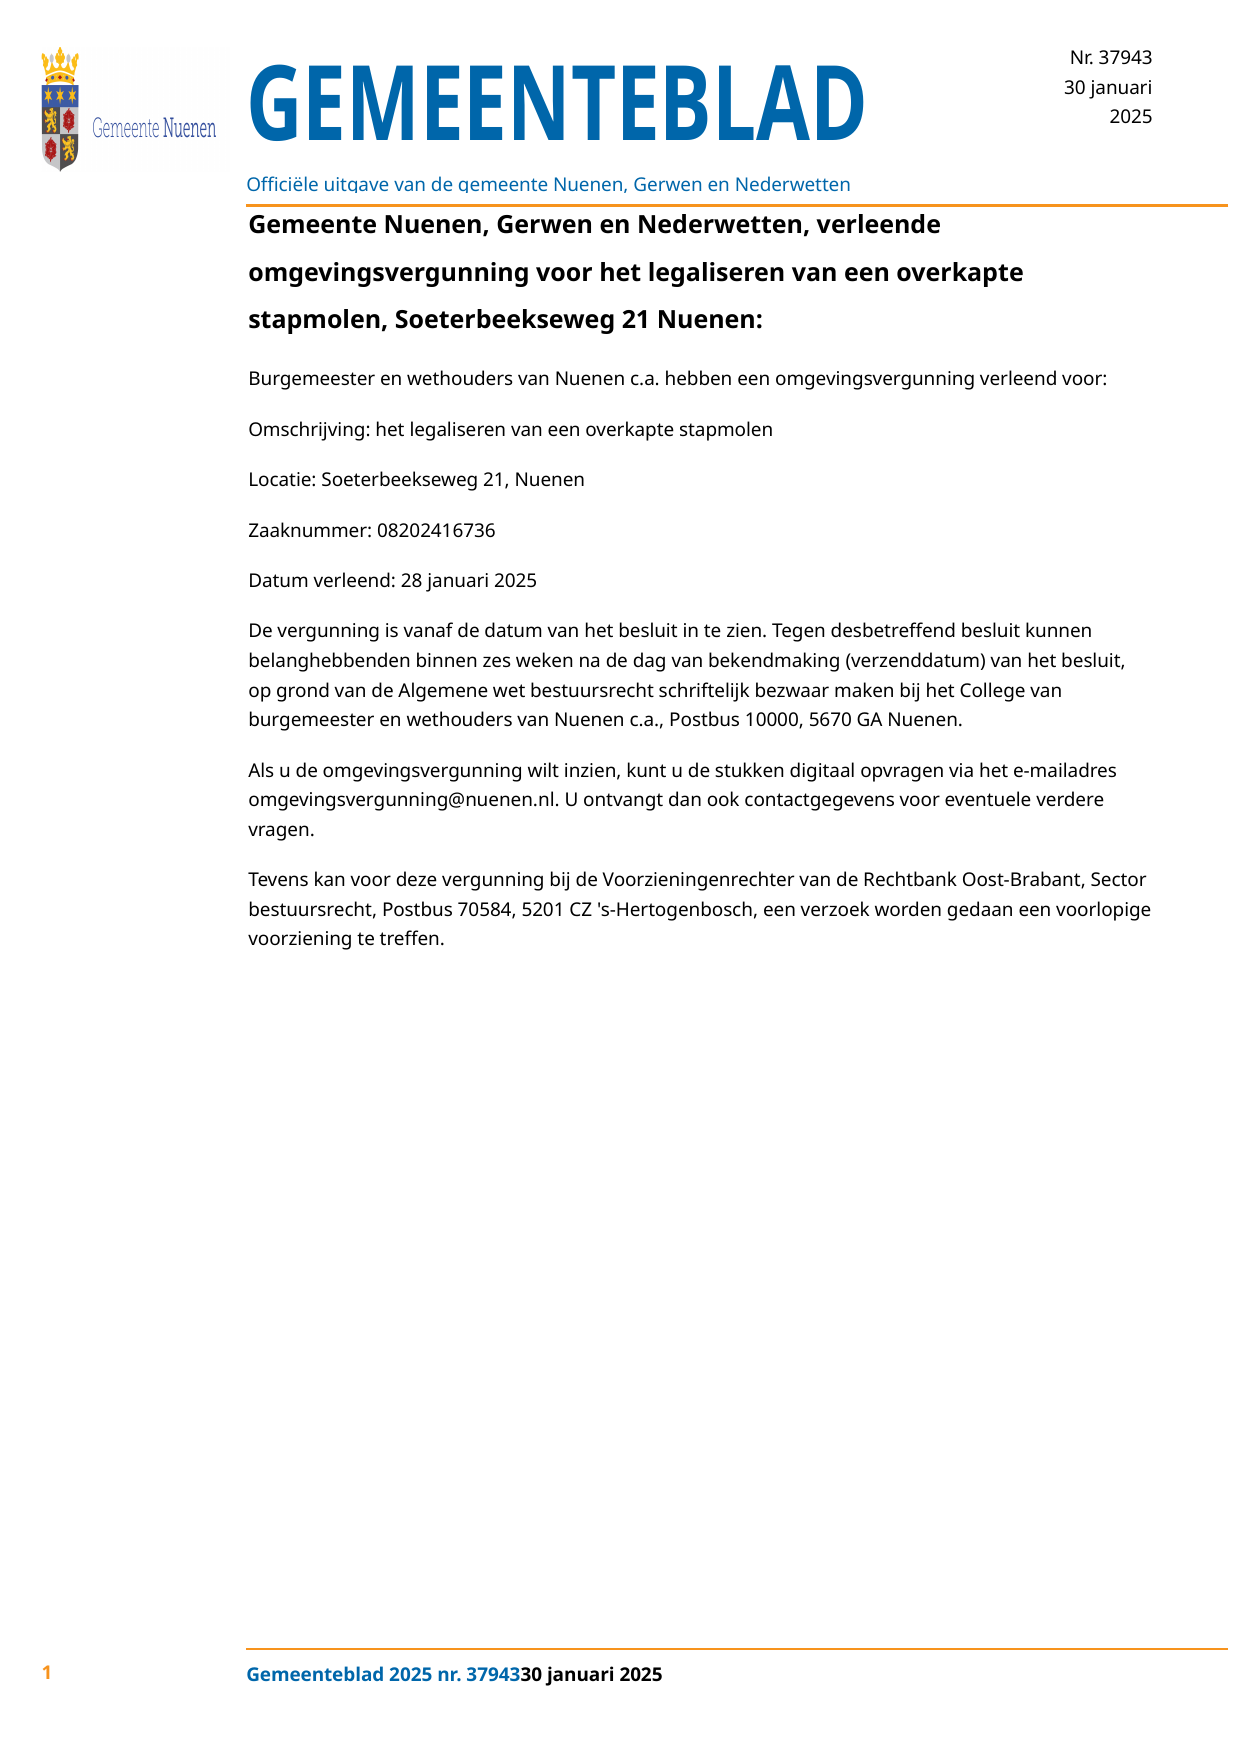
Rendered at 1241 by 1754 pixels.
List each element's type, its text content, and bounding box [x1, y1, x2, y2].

text Gemeente Nuenen, Gerwen en Nederwetten, verleende omgevingsvergunning voor het legaliseren van een overkapte stapmolen, Soeterbeekseweg 21 Nuenen: [248, 207, 1152, 336]
text Burgemeester en wethouders van Nuenen c.a. hebben een omgevingsvergunning verleend voor: [248, 366, 1152, 391]
text De vergunning is vanaf de datum van het besluit in te zien. Tegen desbetreffend besluit kunnen belanghebbenden binnen zes weken na de dag van bekendmaking (verzenddatum) van het besluit, op grond van de Algemene wet bestuursrecht schriftelijk bezwaar maken bij het College van burgemeester en wethouders van Nuenen c.a., Postbus 10000, 5670 GA Nuenen. [248, 618, 1152, 732]
text Omschrijving: het legaliseren van een overkapte stapmolen [248, 416, 1152, 442]
text Zaaknummer: 08202416736 [248, 517, 1152, 542]
text Tevens kan voor deze vergunning bij de Voorzieningenrechter van de Rechtbank Oost-Brabant, Sector bestuursrecht, Postbus 70584, 5201 CZ 's-Hertogenbosch, een verzoek worden gedaan een voorlopige voorziening te treffen. [248, 866, 1152, 951]
picture [41, 47, 231, 172]
text Locatie: Soeterbeekseweg 21, Nuenen [248, 466, 1152, 492]
text Datum verleend: 28 januari 2025 [248, 567, 1152, 593]
text Als u de omgevingsvergunning wilt inzien, kunt u de stukken digitaal opvragen via het e-mailadres omgevingsvergunning@nuenen.nl. U ontvangt dan ook contactgegevens voor eventuele verdere vragen. [248, 757, 1152, 842]
